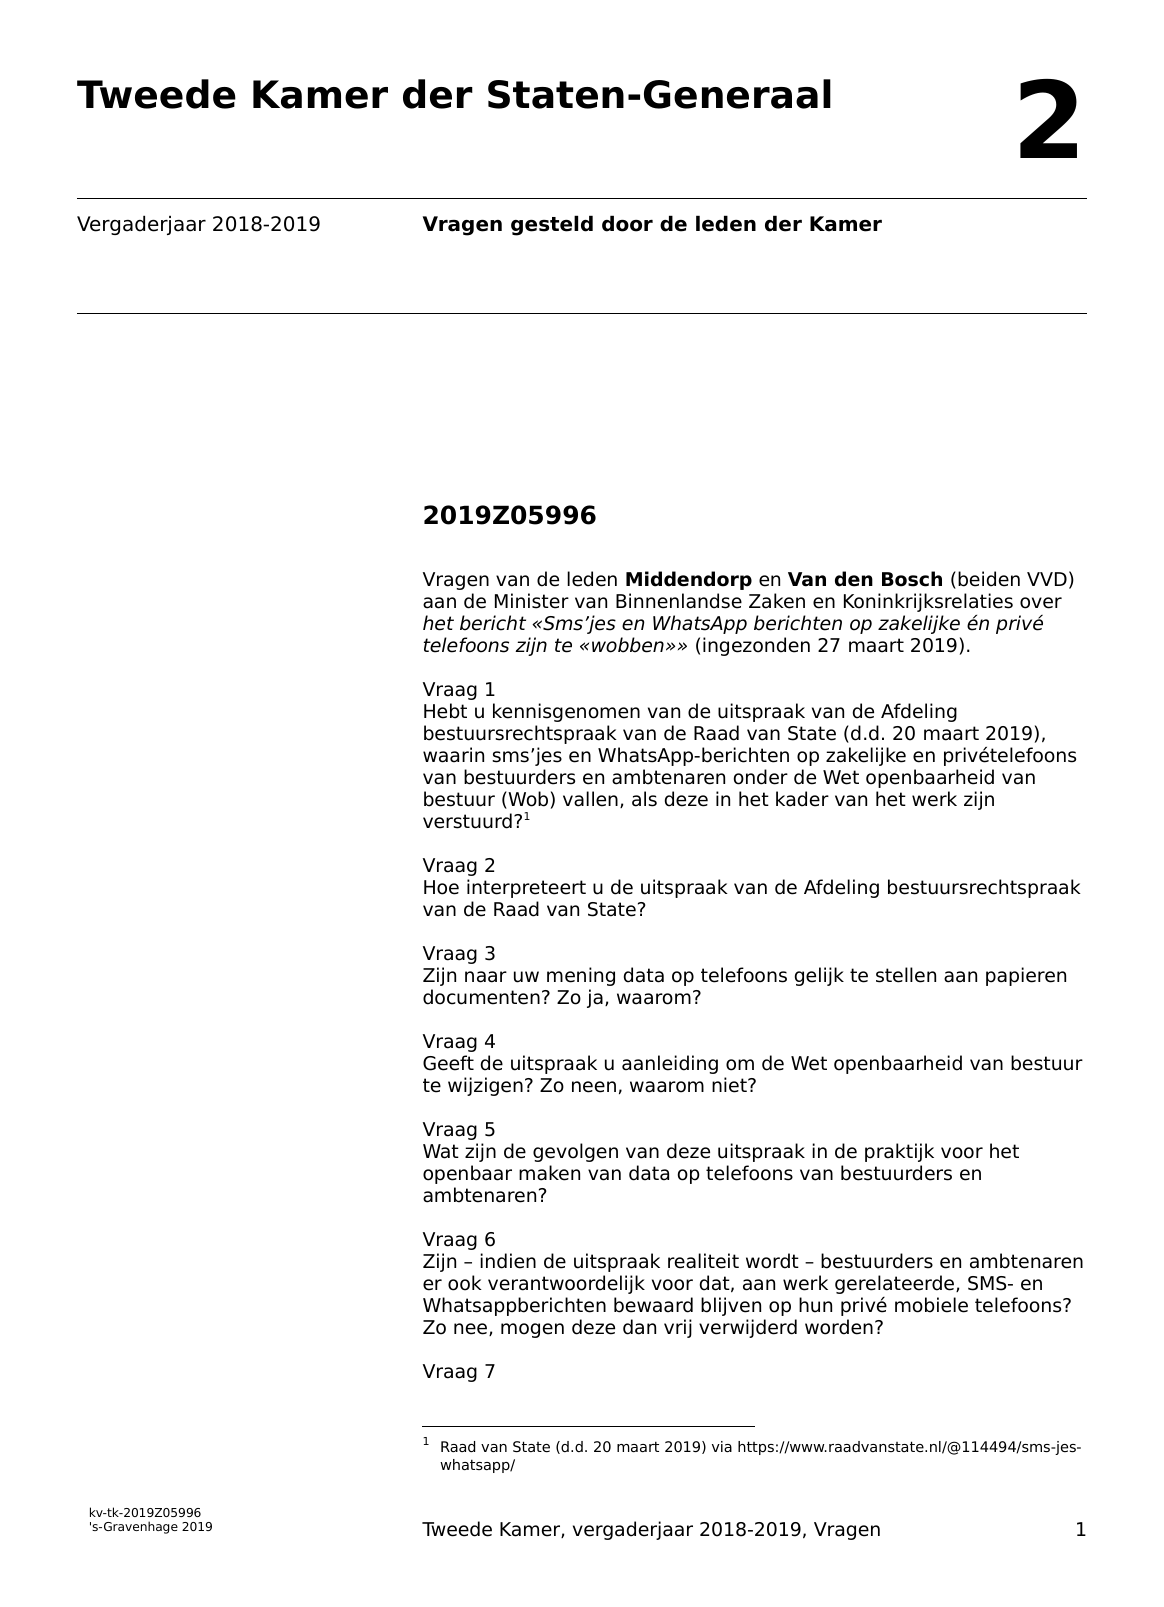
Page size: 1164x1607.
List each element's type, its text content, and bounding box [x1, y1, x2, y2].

text Vraag 1 [422, 679, 1087, 701]
table_header 2 [886, 59, 1087, 198]
text Vraag 5 [422, 1119, 1087, 1141]
text 2019Z05996 [422, 501, 1087, 531]
text 's-Gravenhage 2019 [88, 1520, 323, 1534]
text Vraag 7 [422, 1361, 1087, 1383]
text Zijn naar uw mening data op telefoons gelijk te stellen aan papieren documenten? Zo ja, waarom? [422, 965, 1087, 1009]
text Hoe interpreteert u de uitspraak van de Afdeling bestuursrechtspraak van de Raad van State? [422, 877, 1087, 921]
text Vraag 6 [422, 1229, 1087, 1251]
text Vraag 2 [422, 855, 1087, 877]
text Vraag 3 [422, 943, 1087, 965]
text Hebt u kennisgenomen van de uitspraak van de Afdeling bestuursrechtspraak van de Raad van State (d.d. 20 maart 2019), waarin sms’jes en WhatsApp-berichten op zakelijke en privételefoons van bestuurders en ambtenaren onder de Wet openbaarheid van bestuur (Wob) vallen, als deze in het kader van het werk zijn verstuurd? [422, 701, 1087, 833]
text kv-tk-2019Z05996 [88, 1506, 323, 1520]
text Zijn – indien de uitspraak realiteit wordt – bestuurders en ambtenaren er ook verantwoordelijk voor dat, aan werk gerelateerde, SMS- en Whatsappberichten bewaard blijven op hun privé mobiele telefoons? Zo nee, mogen deze dan vrij verwijderd worden? [422, 1251, 1087, 1339]
text Vraag 4 [422, 1031, 1087, 1053]
text Geeft de uitspraak u aanleiding om de Wet openbaarheid van bestuur te wijzigen? Zo neen, waarom niet? [422, 1053, 1087, 1097]
table_cell Vergaderjaar 2018-2019 [77, 199, 422, 313]
text Raad van State (d.d. 20 maart 2019) via https://www.raadvanstate.nl/@114494/sms-jes-whatsapp/ [422, 1435, 1087, 1474]
text Wat zijn de gevolgen van deze uitspraak in de praktijk voor het openbaar maken van data op telefoons van bestuurders en ambtenaren? [422, 1141, 1087, 1207]
table_cell Vragen gesteld door de leden der Kamer [422, 199, 1087, 313]
table_header Tweede Kamer der Staten-Generaal [77, 59, 886, 198]
text Vragen van de leden Middendorp en Van den Bosch (beiden VVD) aan de Minister van Binnenlandse Zaken en Koninkrijksrelaties over het bericht «Sms’jes en WhatsApp berichten op zakelijke én privé telefoons zijn te «wobben»» (ingezonden 27 maart 2019). [422, 569, 1087, 657]
